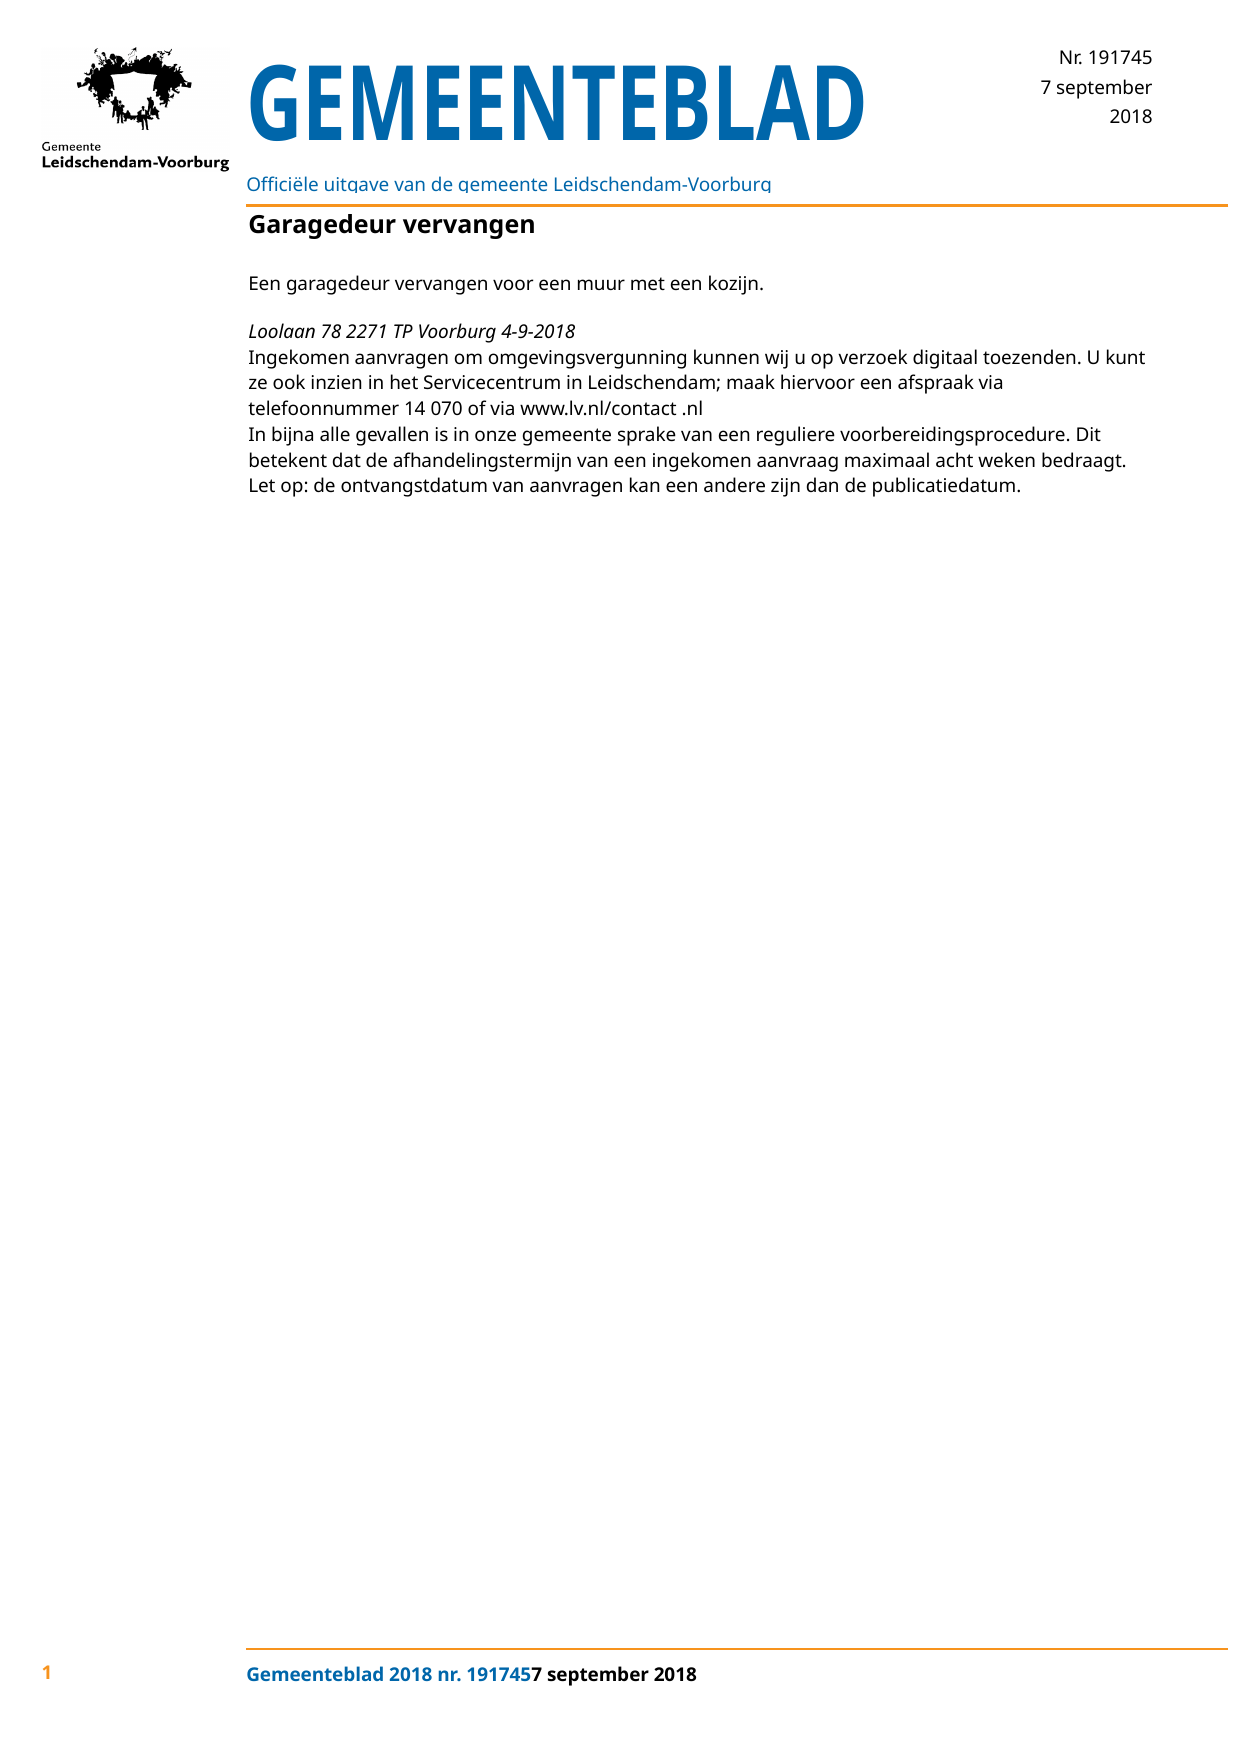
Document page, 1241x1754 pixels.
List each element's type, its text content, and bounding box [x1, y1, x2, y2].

text Ingekomen aanvragen om omgevingsvergunning kunnen wij u op verzoek digitaal toezenden. U kunt ze ook inzien in het Servicecentrum in Leidschendam; maak hiervoor een afspraak via telefoonnummer 14 070 of via www.lv.nl/contact .nl [248, 344, 1152, 421]
text In bijna alle gevallen is in onze gemeente sprake van een reguliere voorbereidingsprocedure. Dit betekent dat de afhandelingstermijn van een ingekomen aanvraag maximaal acht weken bedraagt. Let op: de ontvangstdatum van aanvragen kan een andere zijn dan de publicatiedatum. [248, 421, 1152, 498]
picture [41, 47, 231, 172]
text Loolaan 78 2271 TP Voorburg 4-9-2018 [248, 318, 1152, 344]
text Een garagedeur vervangen voor een muur met een kozijn. [248, 270, 1152, 296]
text Garagedeur vervangen [248, 207, 1152, 241]
